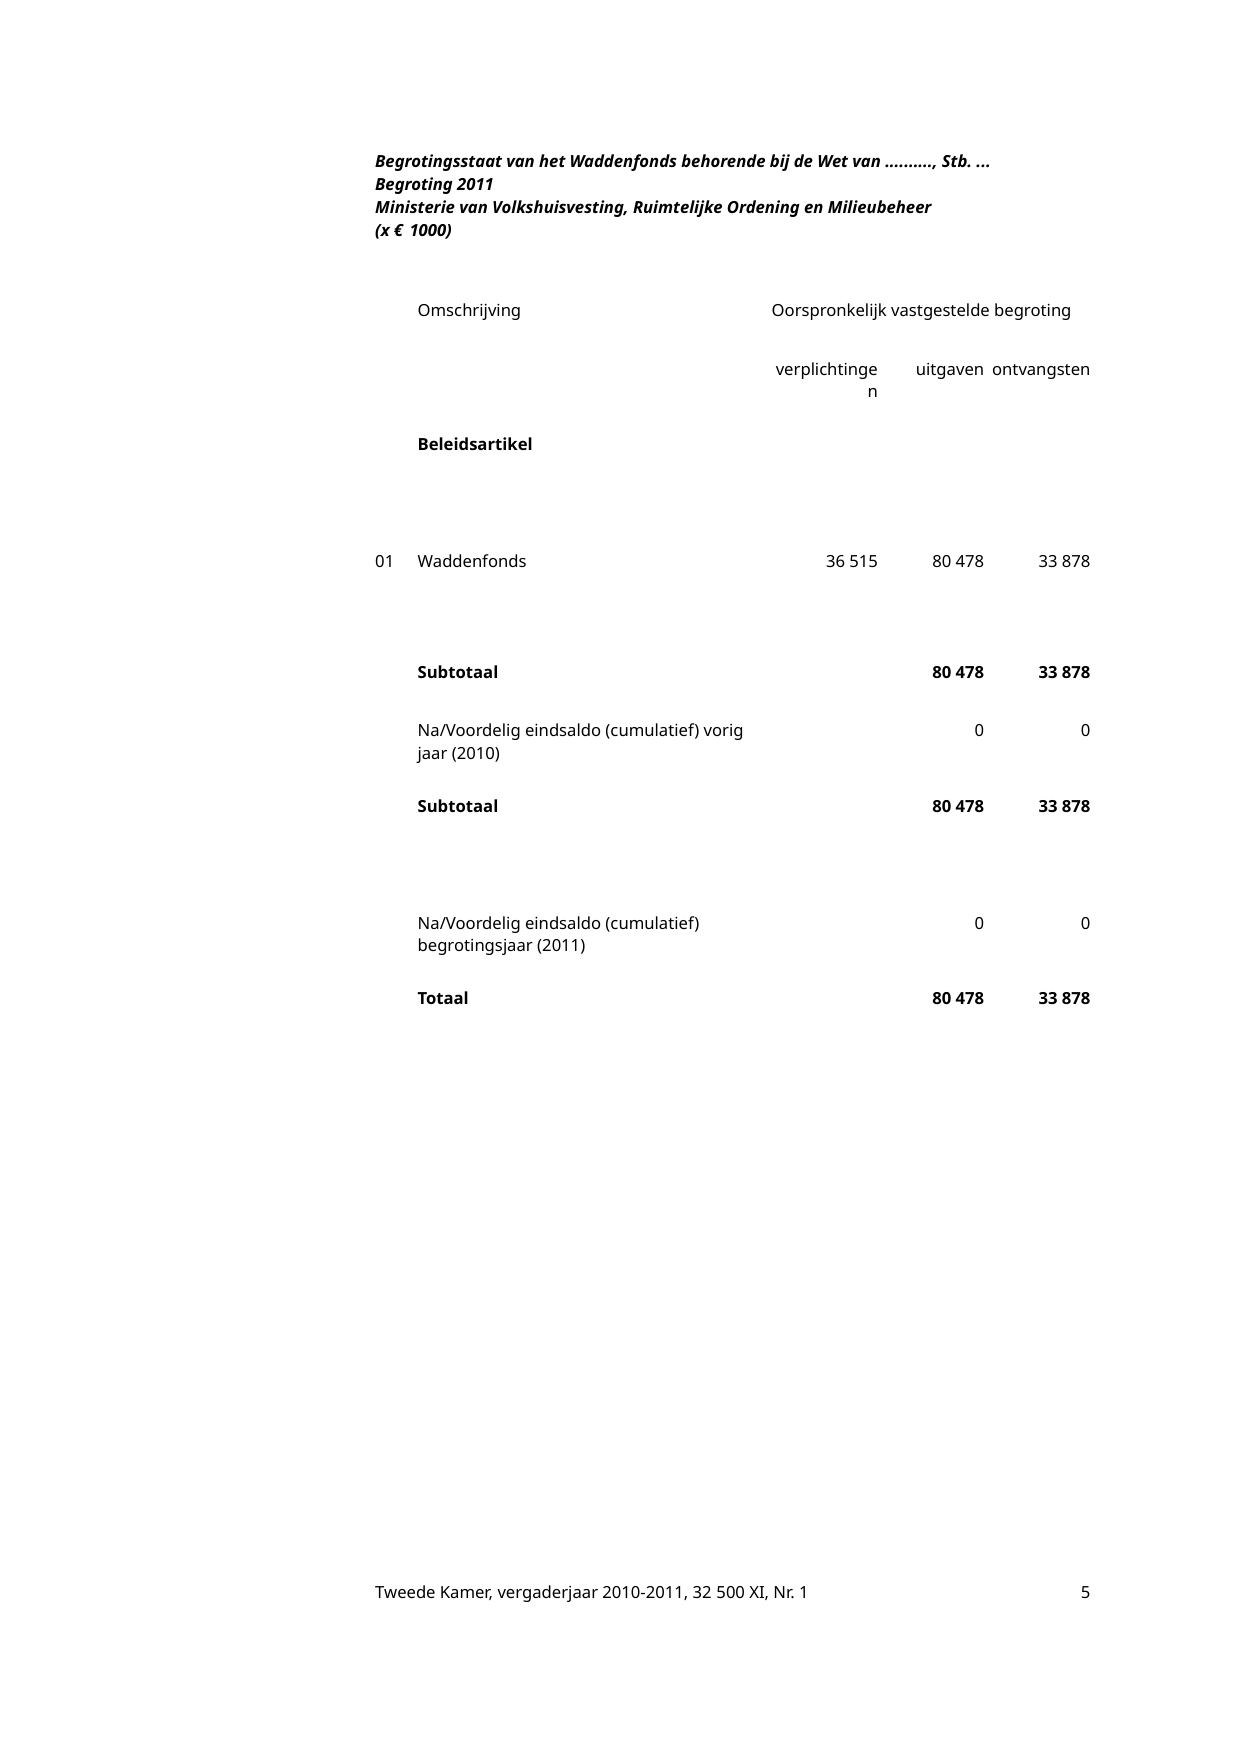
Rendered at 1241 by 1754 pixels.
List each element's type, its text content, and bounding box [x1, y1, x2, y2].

table_cell 0 [984, 911, 1090, 987]
table_cell Na/Voordelig eindsaldo (cumulatief) vorig jaar (2010) [418, 719, 771, 794]
table_cell 33 878 [984, 795, 1090, 853]
table_cell 80 478 [878, 987, 984, 1039]
table_header Omschrijving [418, 299, 771, 357]
table_cell [878, 491, 984, 549]
text Ministerie van Volkshuisvesting, Ruimtelijke Ordening en Milieubeheer [375, 195, 1090, 218]
table_cell [984, 433, 1090, 491]
table_cell 36 515 [771, 550, 878, 602]
table_cell 33 878 [984, 661, 1090, 719]
table_cell verplichtingen [771, 357, 878, 433]
table_cell 0 [984, 719, 1090, 794]
table_cell Subtotaal [418, 661, 771, 719]
table_cell Beleidsartikel [418, 433, 771, 491]
text (x € 1000) [375, 218, 1090, 241]
table_cell [375, 357, 417, 433]
table_cell [375, 602, 417, 661]
table_cell Subtotaal [418, 795, 771, 853]
table_cell [375, 853, 417, 911]
table_cell [878, 433, 984, 491]
table_cell [375, 795, 417, 853]
table_cell 80 478 [878, 661, 984, 719]
table_cell Totaal [418, 987, 771, 1039]
table_cell [878, 602, 984, 661]
table_header [375, 299, 417, 357]
table_cell [375, 661, 417, 719]
table_cell [771, 987, 878, 1039]
table_cell [984, 491, 1090, 549]
table_cell [375, 719, 417, 794]
table_cell [771, 795, 878, 853]
table_cell uitgaven [878, 357, 984, 433]
table_cell 33 878 [984, 987, 1090, 1039]
table_cell Na/Voordelig eindsaldo (cumulatief) begrotingsjaar (2011) [418, 911, 771, 987]
table_cell [418, 357, 771, 433]
table_cell ontvangsten [984, 357, 1090, 433]
table_cell Waddenfonds [418, 550, 771, 602]
table_cell [375, 911, 417, 987]
table_cell 0 [878, 911, 984, 987]
text Begrotingsstaat van het Waddenfonds behorende bij de Wet van .........., Stb. ... [375, 150, 1090, 173]
table_cell [771, 661, 878, 719]
table_cell [771, 491, 878, 549]
table_cell [418, 853, 771, 911]
table_cell [418, 491, 771, 549]
table_cell [375, 433, 417, 491]
table_cell [771, 433, 878, 491]
table_cell [771, 911, 878, 987]
table_cell 80 478 [878, 795, 984, 853]
table_cell [375, 987, 417, 1039]
table_cell 80 478 [878, 550, 984, 602]
table_cell 33 878 [984, 550, 1090, 602]
table_cell [984, 602, 1090, 661]
table_header Oorspronkelijk vastgestelde begroting [771, 299, 1090, 357]
table_cell [984, 853, 1090, 911]
table_cell [878, 853, 984, 911]
table_cell [771, 719, 878, 794]
table_cell [771, 853, 878, 911]
table_cell [771, 602, 878, 661]
table_cell [418, 602, 771, 661]
text Begroting 2011 [375, 173, 1090, 195]
table_cell 01 [375, 550, 417, 602]
table_cell [375, 491, 417, 549]
table_cell 0 [878, 719, 984, 794]
